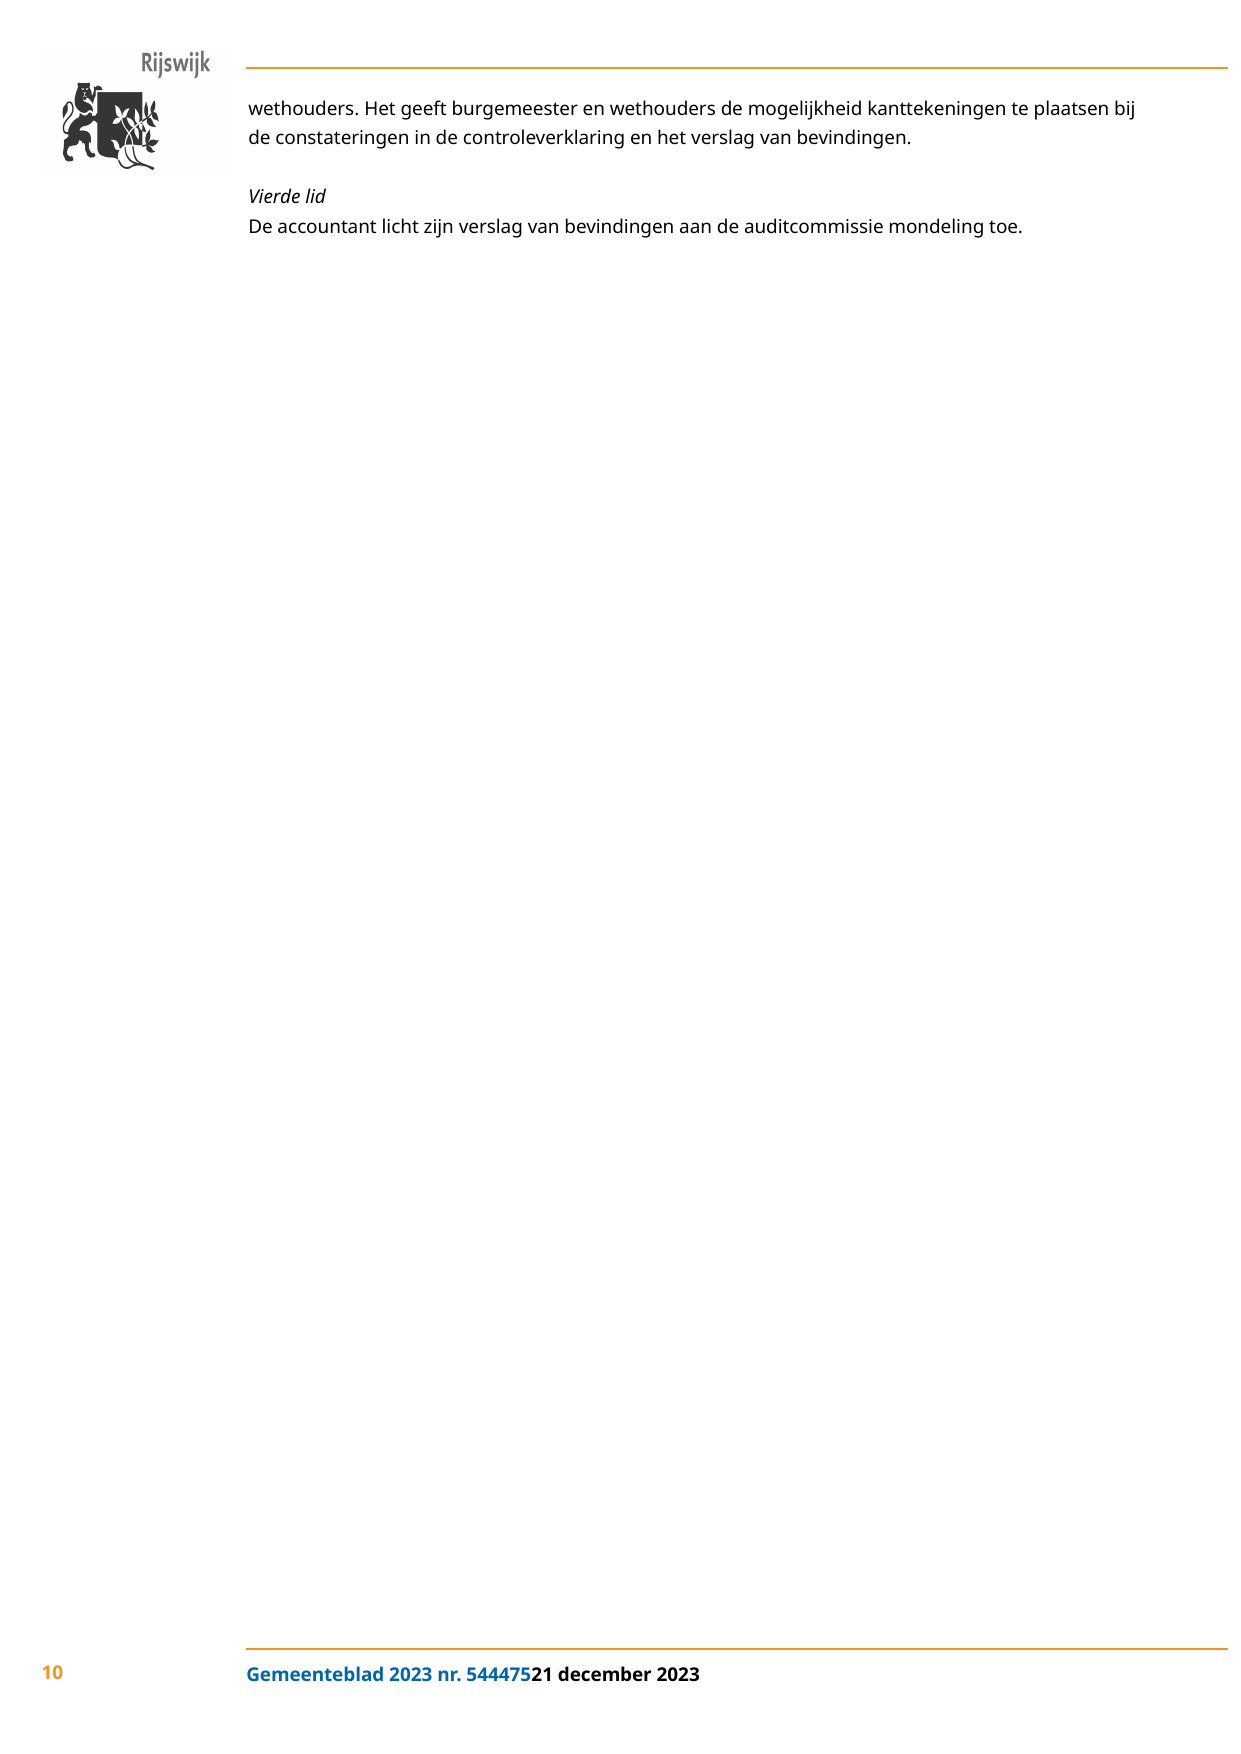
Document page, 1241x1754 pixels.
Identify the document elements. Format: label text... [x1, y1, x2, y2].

text wethouders. Het geeft burgemeester en wethouders de mogelijkheid kanttekeningen te plaatsen bij de constateringen in de controleverklaring en het verslag van bevindingen. [248, 95, 1152, 150]
text De accountant licht zijn verslag van bevindingen aan de auditcommissie mondeling toe. [248, 213, 1152, 239]
picture [41, 47, 231, 172]
text Vierde lid [248, 183, 1152, 209]
